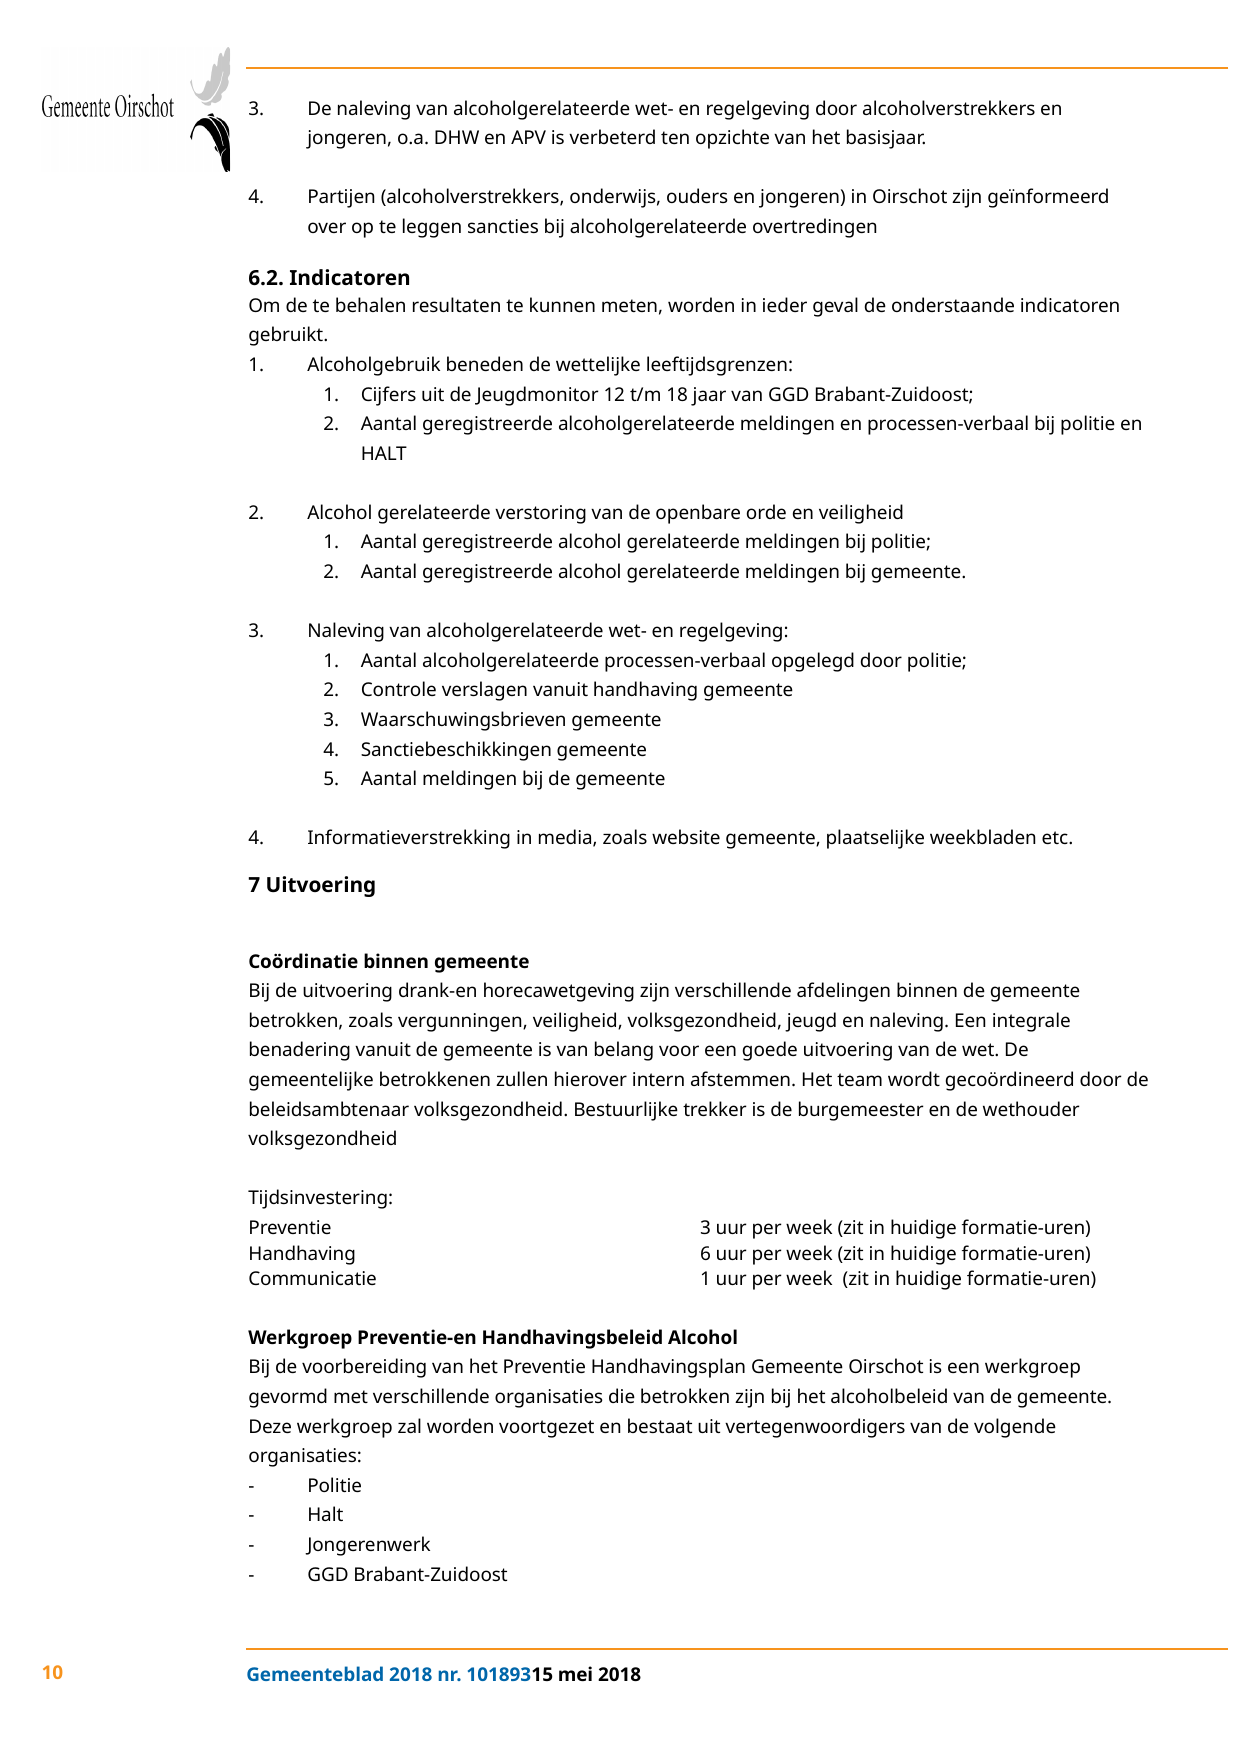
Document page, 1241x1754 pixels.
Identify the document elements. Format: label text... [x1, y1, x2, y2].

text 6.2. Indicatoren [248, 263, 1152, 292]
text Bij de uitvoering drank-en horecawetgeving zijn verschillende afdelingen binnen de gemeente betrokken, zoals vergunningen, veiligheid, volksgezondheid, jeugd en naleving. Een integrale benadering vanuit de gemeente is van belang voor een goede uitvoering van de wet. De gemeentelijke betrokkenen zullen hierover intern afstemmen. Het team wordt gecoördineerd door de beleidsambtenaar volksgezondheid. Bestuurlijke trekker is de burgemeester en de wethouder volksgezondheid [248, 977, 1152, 1151]
list Politie [248, 1472, 1152, 1498]
text Deze werkgroep zal worden voortgezet en bestaat uit vertegenwoordigers van de volgende organisaties: [248, 1413, 1152, 1468]
list Sanctiebeschikkingen gemeente [323, 736, 1152, 761]
list Partijen (alcoholverstrekkers, onderwijs, ouders en jongeren) in Oirschot zijn geïnformeerd over op te leggen sancties bij alcoholgerelateerde overtredingen [248, 183, 1152, 239]
list Aantal geregistreerde alcoholgerelateerde meldingen en processen-verbaal bij politie en HALT [323, 410, 1152, 466]
list Alcoholgebruik beneden de wettelijke leeftijdsgrenzen: [248, 351, 1152, 377]
picture [41, 47, 231, 172]
list Alcohol gerelateerde verstoring van de openbare orde en veiligheid [248, 499, 1152, 525]
list Aantal geregistreerde alcohol gerelateerde meldingen bij gemeente. [323, 558, 1152, 584]
list GGD Brabant-Zuidoost [248, 1561, 1152, 1587]
text Bij de voorbereiding van het Preventie Handhavingsplan Gemeente Oirschot is een werkgroep gevormd met verschillende organisaties die betrokken zijn bij het alcoholbeleid van de gemeente. [248, 1354, 1152, 1409]
list Controle verslagen vanuit handhaving gemeente [323, 677, 1152, 702]
text 7 Uitvoering [248, 870, 1152, 898]
list Cijfers uit de Jeugdmonitor 12 t/m 18 jaar van GGD Brabant-Zuidoost; [323, 381, 1152, 406]
table_cell 6 uur per week (zit in huidige formatie-uren) [700, 1240, 1152, 1266]
table_cell 1 uur per week (zit in huidige formatie-uren) [700, 1266, 1152, 1291]
text Coördinatie binnen gemeente [248, 948, 1152, 973]
list De naleving van alcoholgerelateerde wet- en regelgeving door alcoholverstrekkers en jongeren, o.a. DHW en APV is verbeterd ten opzichte van het basisjaar. [248, 95, 1152, 150]
table_cell Communicatie [248, 1266, 700, 1291]
text Werkgroep Preventie-en Handhavingsbeleid Alcohol [248, 1324, 1152, 1350]
list Aantal alcoholgerelateerde processen-verbaal opgelegd door politie; [323, 647, 1152, 673]
list Informatieverstrekking in media, zoals website gemeente, plaatselijke weekbladen etc. [248, 824, 1152, 850]
text Tijdsinvestering: [248, 1184, 1152, 1210]
table_header Preventie [248, 1214, 700, 1240]
table_cell Handhaving [248, 1240, 700, 1266]
list Jongerenwerk [248, 1531, 1152, 1557]
text Om de te behalen resultaten te kunnen meten, worden in ieder geval de onderstaande indicatoren gebruikt. [248, 292, 1152, 347]
list Halt [248, 1502, 1152, 1527]
list Aantal geregistreerde alcohol gerelateerde meldingen bij politie; [323, 529, 1152, 554]
list Naleving van alcoholgerelateerde wet- en regelgeving: [248, 617, 1152, 643]
list Waarschuwingsbrieven gemeente [323, 706, 1152, 732]
table_header 3 uur per week (zit in huidige formatie-uren) [700, 1214, 1152, 1240]
list Aantal meldingen bij de gemeente [323, 765, 1152, 791]
